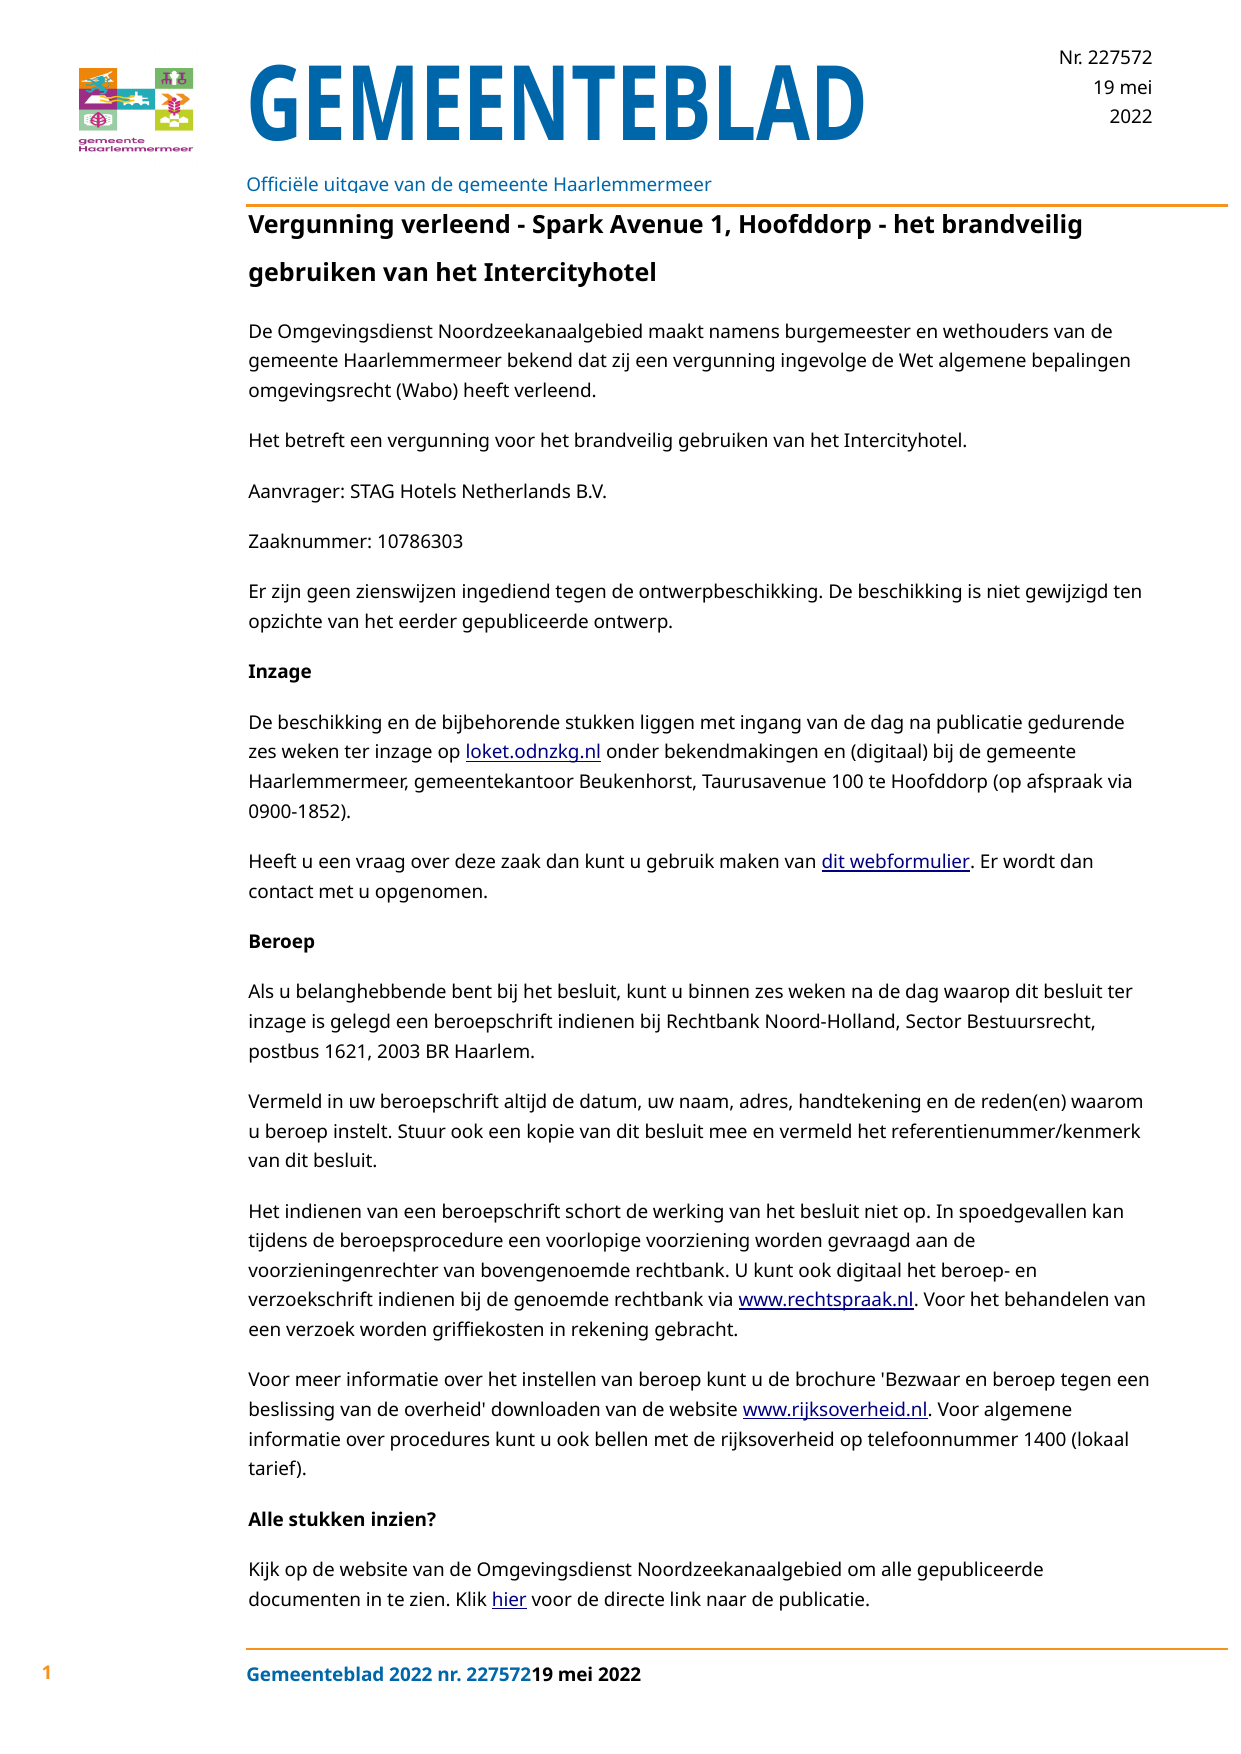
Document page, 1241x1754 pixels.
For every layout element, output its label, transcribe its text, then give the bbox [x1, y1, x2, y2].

text De beschikking en de bijbehorende stukken liggen met ingang van de dag na publicatie gedurende zes weken ter inzage op loket.odnzkg.nl onder bekendmakingen en (digitaal) bij de gemeente Haarlemmermeer, gemeentekantoor Beukenhorst, Taurusavenue 100 te Hoofddorp (op afspraak via 0900-1852). [248, 709, 1152, 824]
text Het betreft een vergunning voor het brandveilig gebruiken van het Intercityhotel. [248, 427, 1152, 453]
text Alle stukken inzien? [248, 1506, 1152, 1532]
text Vermeld in uw beroepschrift altijd de datum, uw naam, adres, handtekening en de reden(en) waarom u beroep instelt. Stuur ook een kopie van dit besluit mee en vermeld het referentienummer/kenmerk van dit besluit. [248, 1088, 1152, 1173]
text Heeft u een vraag over deze zaak dan kunt u gebruik maken van dit webformulier. Er wordt dan contact met u opgenomen. [248, 848, 1152, 904]
text Aanvrager: STAG Hotels Netherlands B.V. [248, 478, 1152, 504]
text Als u belanghebbende bent bij het besluit, kunt u binnen zes weken na de dag waarop dit besluit ter inzage is gelegd een beroepschrift indienen bij Rechtbank Noord-Holland, Sector Bestuursrecht, postbus 1621, 2003 BR Haarlem. [248, 979, 1152, 1064]
text Vergunning verleend - Spark Avenue 1, Hoofddorp - het brandveilig gebruiken van het Intercityhotel [248, 207, 1152, 288]
text Het indienen van een beroepschrift schort de werking van het besluit niet op. In spoedgevallen kan tijdens de beroepsprocedure een voorlopige voorziening worden gevraagd aan de voorzieningenrechter van bovengenoemde rechtbank. U kunt ook digitaal het beroep- en verzoekschrift indienen bij de genoemde rechtbank via www.rechtspraak.nl. Voor het behandelen van een verzoek worden griffiekosten in rekening gebracht. [248, 1198, 1152, 1342]
text Er zijn geen zienswijzen ingediend tegen de ontwerpbeschikking. De beschikking is niet gewijzigd ten opzichte van het eerder gepubliceerde ontwerp. [248, 579, 1152, 634]
text Zaaknummer: 10786303 [248, 528, 1152, 554]
text Inzage [248, 659, 1152, 684]
text Kijk op de website van de Omgevingsdienst Noordzeekanaalgebied om alle gepubliceerde documenten in te zien. Klik hier voor de directe link naar de publicatie. [248, 1556, 1152, 1612]
text De Omgevingsdienst Noordzeekanaalgebied maakt namens burgemeester en wethouders van de gemeente Haarlemmermeer bekend dat zij een vergunning ingevolge de Wet algemene bepalingen omgevingsrecht (Wabo) heeft verleend. [248, 318, 1152, 403]
text Beroep [248, 928, 1152, 954]
text Voor meer informatie over het instellen van beroep kunt u de brochure 'Bezwaar en beroep tegen een beslissing van de overheid' downloaden van de website www.rijksoverheid.nl. Voor algemene informatie over procedures kunt u ook bellen met de rijksoverheid op telefoonnummer 1400 (lokaal tarief). [248, 1367, 1152, 1481]
picture [41, 47, 231, 172]
